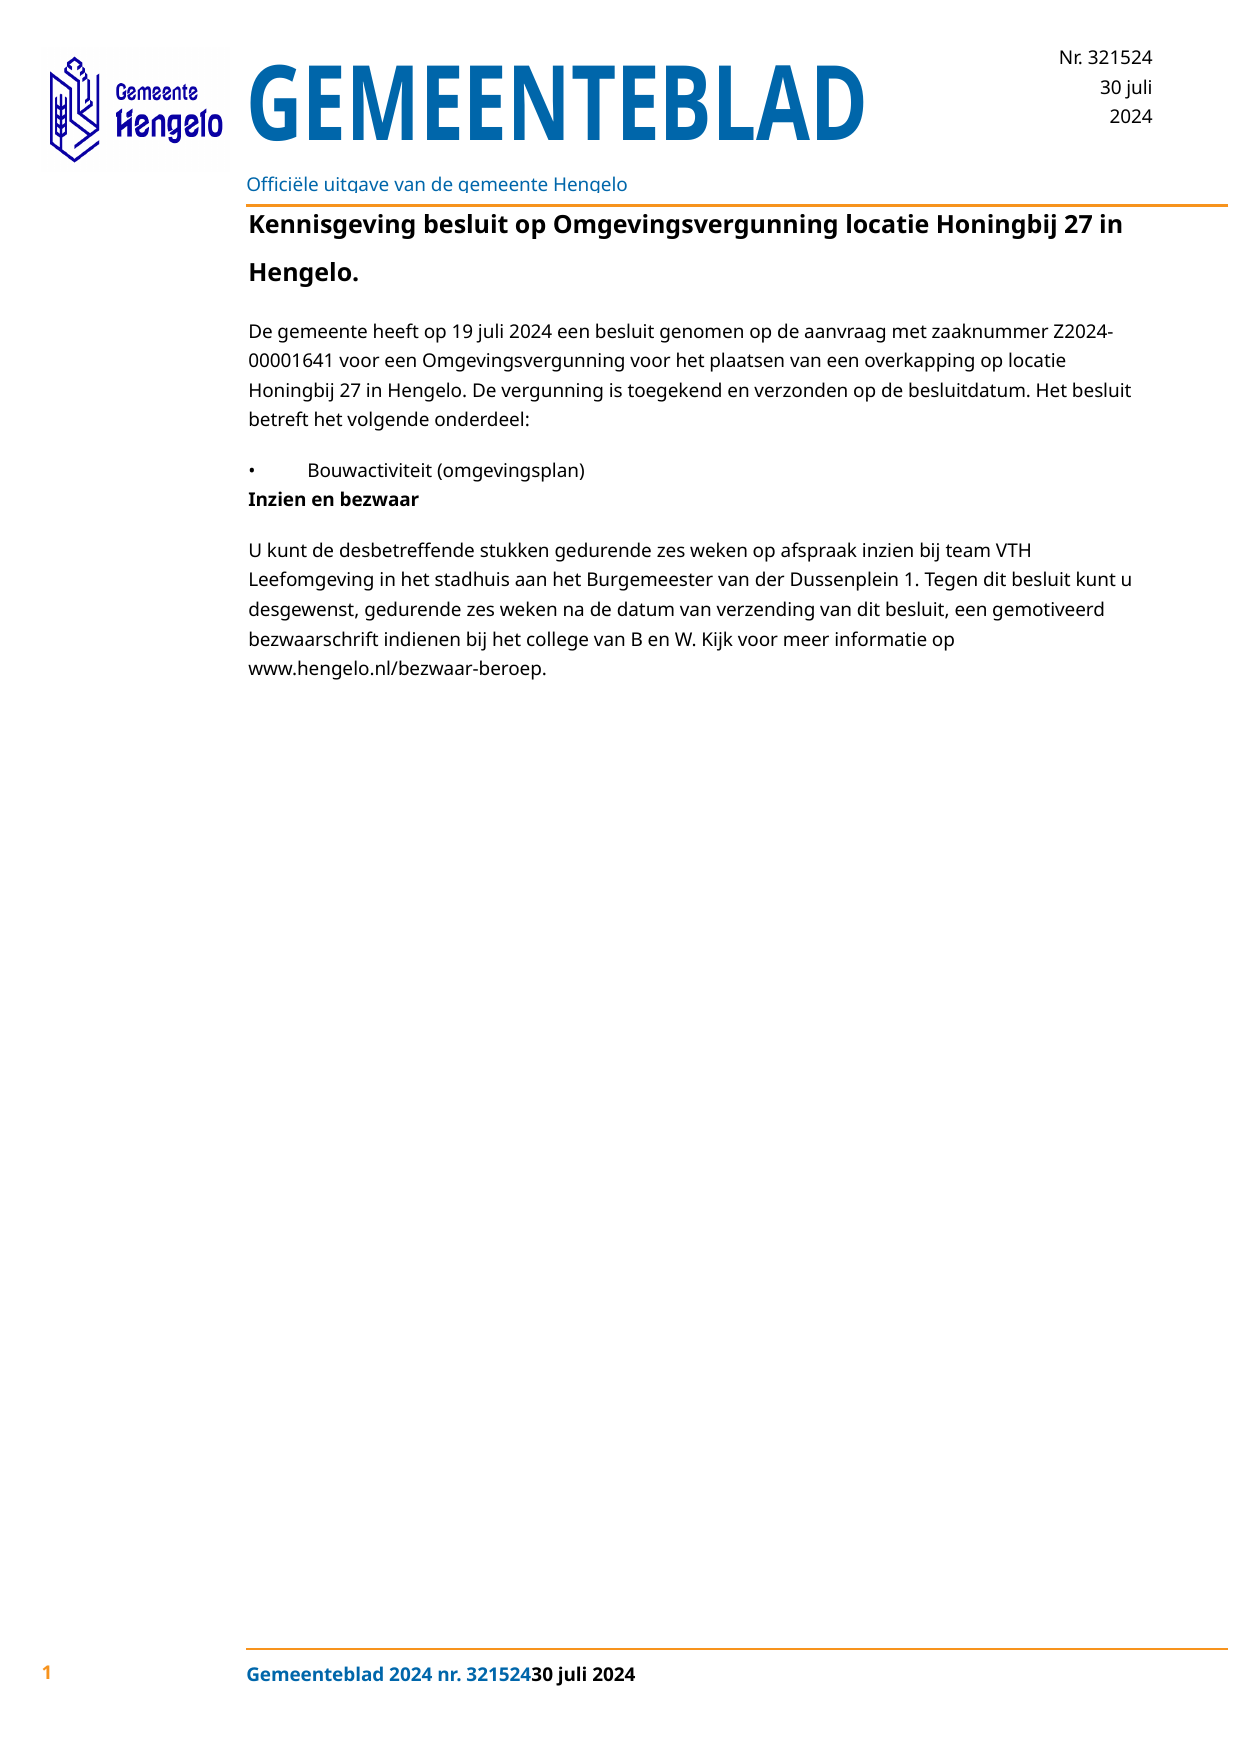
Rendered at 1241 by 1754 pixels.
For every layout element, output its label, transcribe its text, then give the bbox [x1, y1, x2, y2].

text Inzien en bezwaar [248, 487, 1152, 512]
text De gemeente heeft op 19 juli 2024 een besluit genomen op de aanvraag met zaaknummer Z2024-00001641 voor een Omgevingsvergunning voor het plaatsen van een overkapping op locatie Honingbij 27 in Hengelo. De vergunning is toegekend en verzonden op de besluitdatum. Het besluit betreft het volgende onderdeel: [248, 318, 1152, 432]
text U kunt de desbetreffende stukken gedurende zes weken op afspraak inzien bij team VTH Leefomgeving in het stadhuis aan het Burgemeester van der Dussenplein 1. Tegen dit besluit kunt u desgewenst, gedurende zes weken na de datum van verzending van dit besluit, een gemotiveerd bezwaarschrift indienen bij het college van B en W. Kijk voor meer informatie op www.hengelo.nl/bezwaar-beroep. [248, 537, 1152, 681]
picture [41, 47, 231, 172]
text Kennisgeving besluit op Omgevingsvergunning locatie Honingbij 27 in Hengelo. [248, 207, 1152, 288]
list Bouwactiviteit (omgevingsplan) [248, 457, 1152, 483]
